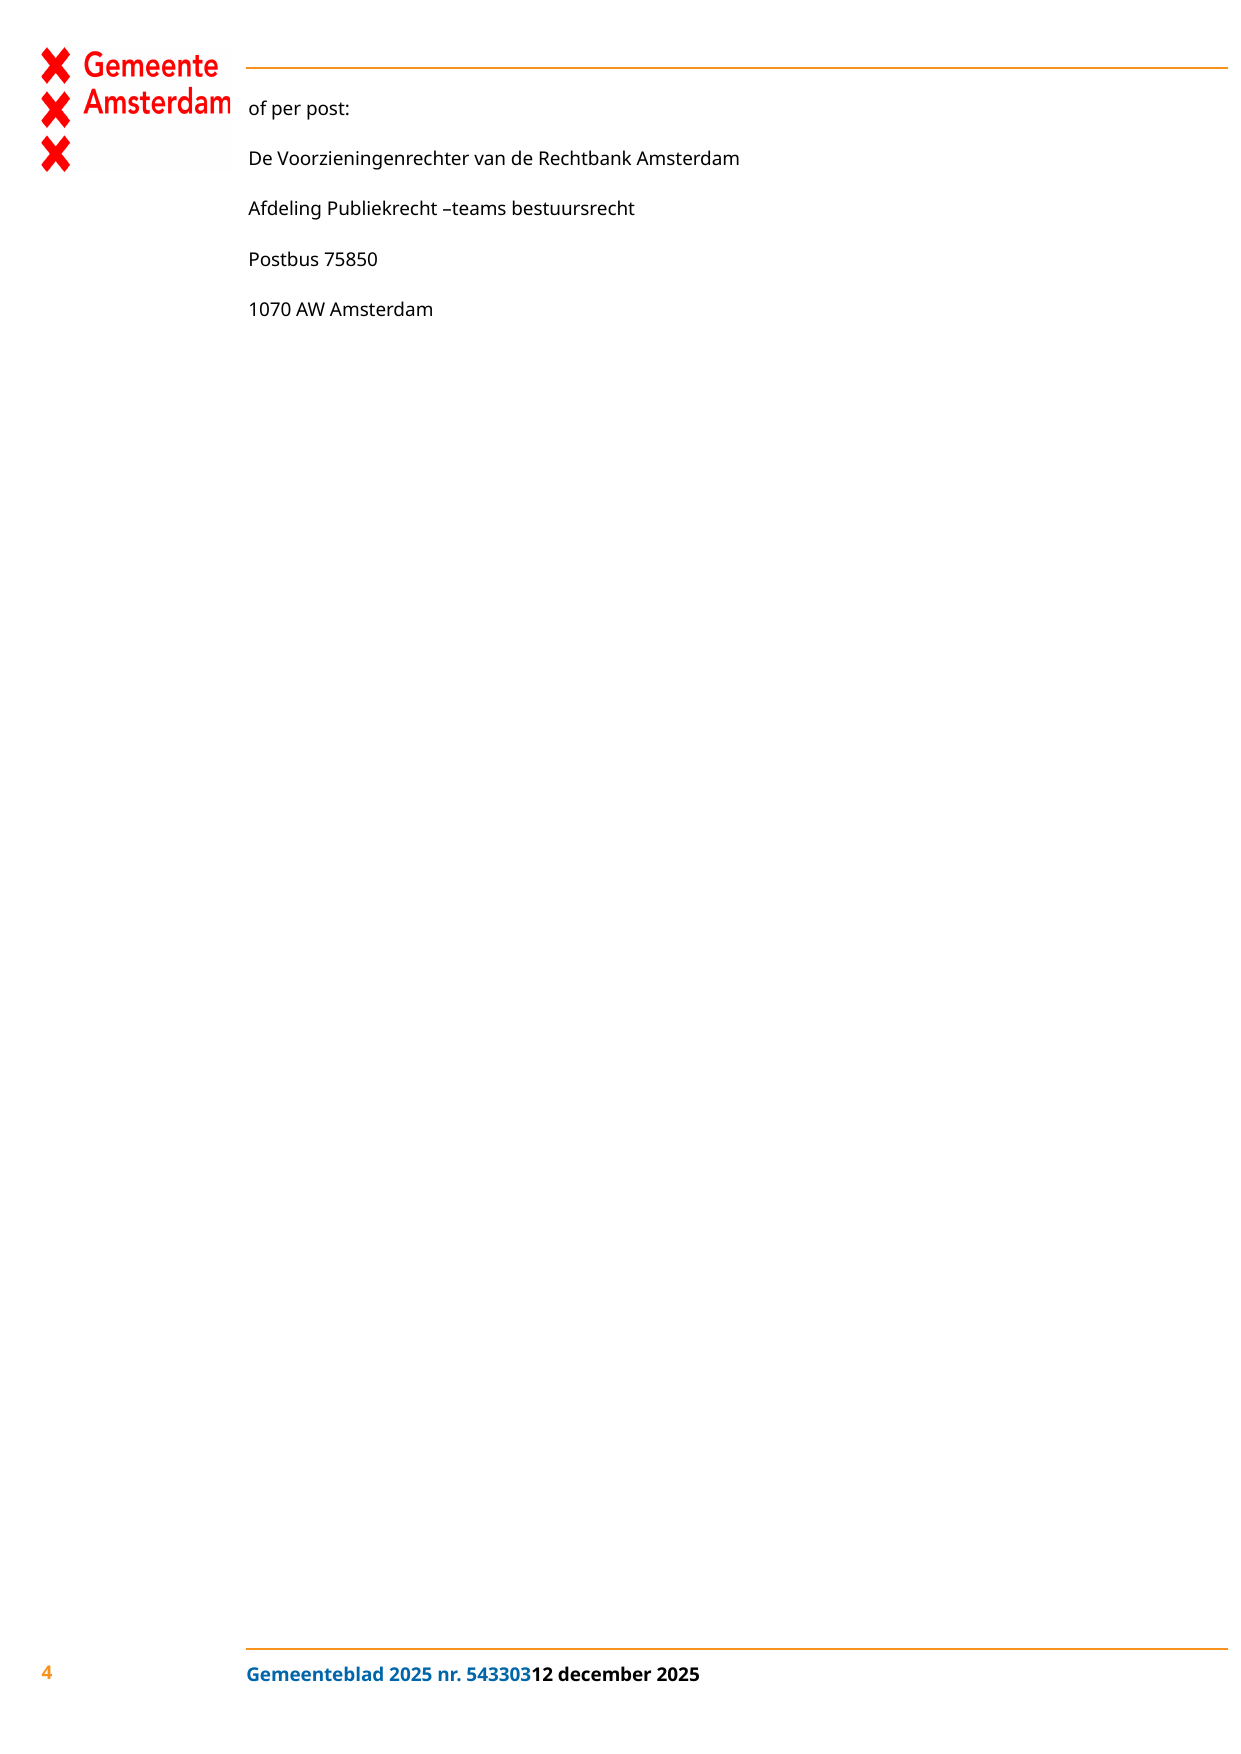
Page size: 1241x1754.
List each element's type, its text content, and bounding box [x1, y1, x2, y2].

picture [41, 47, 231, 172]
text Afdeling Publiekrecht –teams bestuursrecht [248, 196, 1152, 221]
text De Voorzieningenrechter van de Rechtbank Amsterdam [248, 145, 1152, 171]
text of per post: [248, 95, 1152, 121]
text 1070 AW Amsterdam [248, 296, 1152, 322]
text Postbus 75850 [248, 246, 1152, 272]
